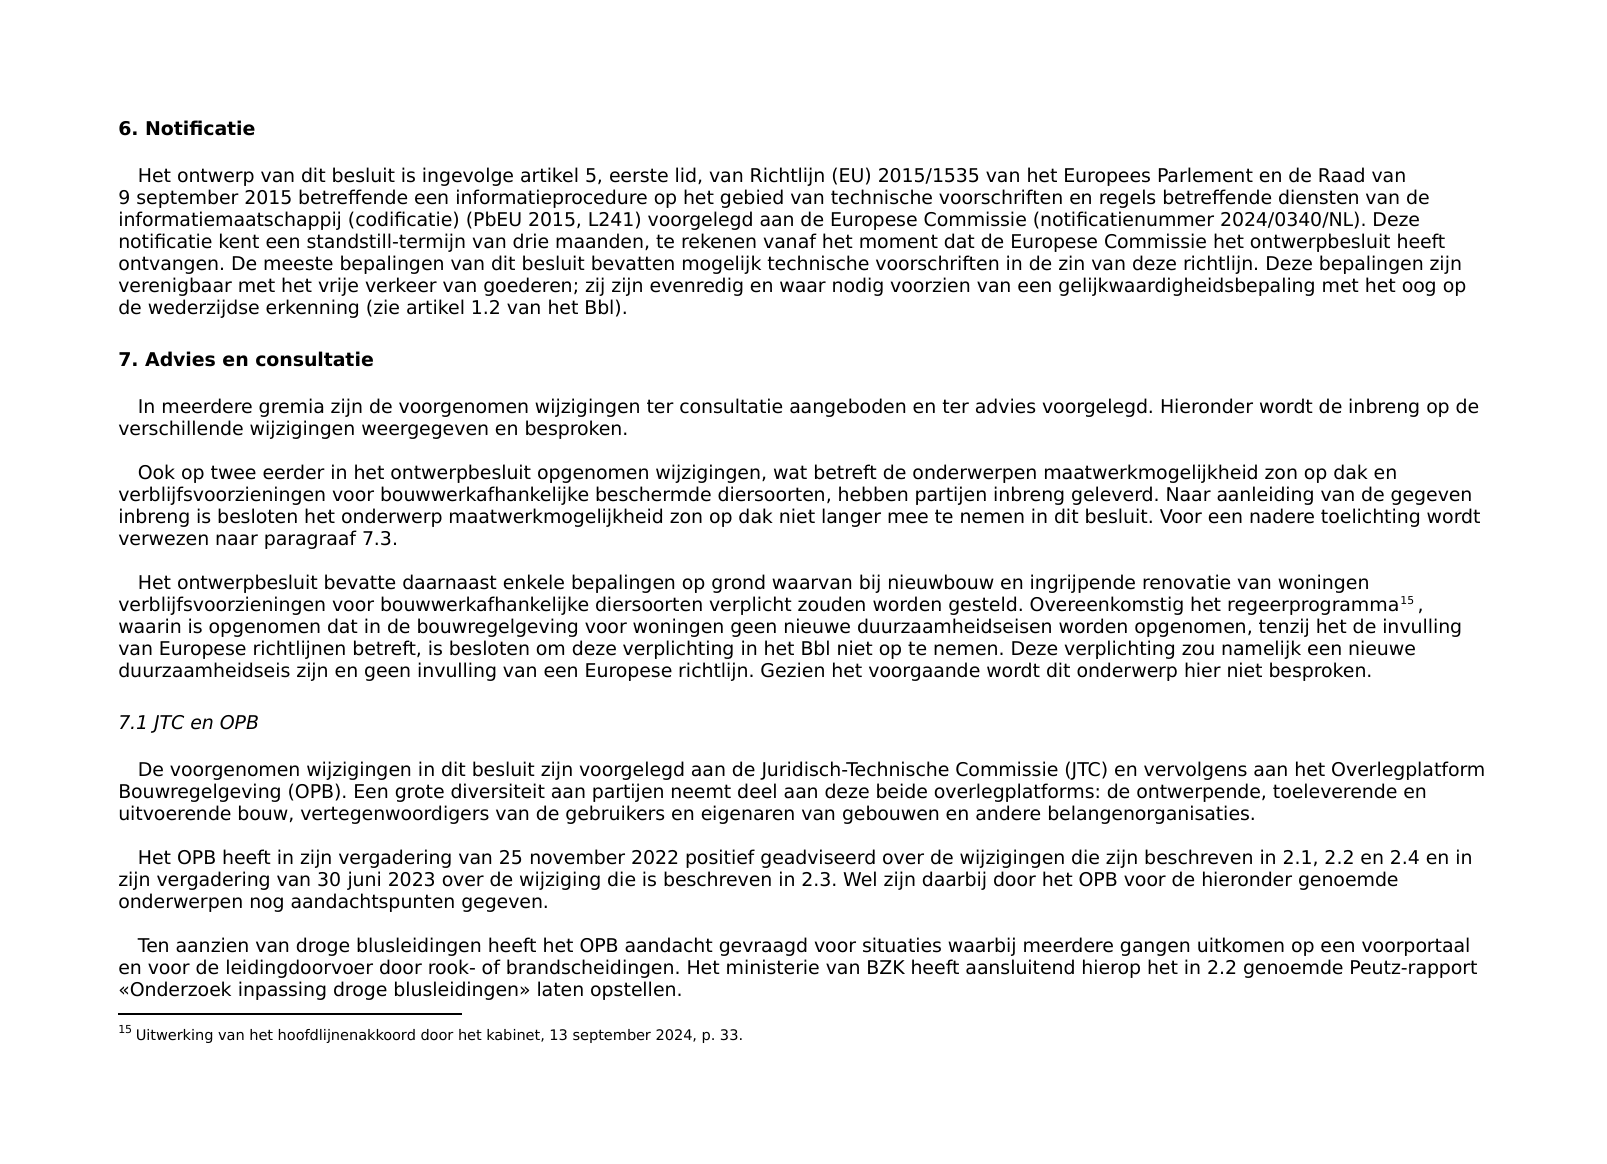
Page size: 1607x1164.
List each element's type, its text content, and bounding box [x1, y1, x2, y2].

text Het OPB heeft in zijn vergadering van 25 november 2022 positief geadviseerd over de wijzigingen die zijn beschreven in 2.1, 2.2 en 2.4 en in zijn vergadering van 30 juni 2023 over de wijziging die is beschreven in 2.3. Wel zijn daarbij door het OPB voor de hieronder genoemde onderwerpen nog aandachtspunten gegeven. [118, 847, 1488, 913]
text Uitwerking van het hoofdlijnenakkoord door het kabinet, 13 september 2024, p. 33. [118, 1023, 1488, 1045]
subtitle 6. Notificatie [118, 118, 1488, 140]
text De voorgenomen wijzigingen in dit besluit zijn voorgelegd aan de Juridisch-Technische Commissie (JTC) en vervolgens aan het Overlegplatform Bouwregelgeving (OPB). Een grote diversiteit aan partijen neemt deel aan deze beide overlegplatforms: de ontwerpende, toeleverende en uitvoerende bouw, vertegenwoordigers van de gebruikers en eigenaren van gebouwen en andere belangenorganisaties. [118, 759, 1488, 825]
text Ten aanzien van droge blusleidingen heeft het OPB aandacht gevraagd voor situaties waarbij meerdere gangen uitkomen op een voorportaal en voor de leidingdoorvoer door rook- of brandscheidingen. Het ministerie van BZK heeft aansluitend hierop het in 2.2 genoemde Peutz-rapport «Onderzoek inpassing droge blusleidingen» laten opstellen. [118, 935, 1488, 1001]
text In meerdere gremia zijn de voorgenomen wijzigingen ter consultatie aangeboden en ter advies voorgelegd. Hieronder wordt de inbreng op de verschillende wijzigingen weergegeven en besproken. [118, 396, 1488, 440]
text Ook op twee eerder in het ontwerpbesluit opgenomen wijzigingen, wat betreft de onderwerpen maatwerkmogelijkheid zon op dak en verblijfsvoorzieningen voor bouwwerkafhankelijke beschermde diersoorten, hebben partijen inbreng geleverd. Naar aanleiding van de gegeven inbreng is besloten het onderwerp maatwerkmogelijkheid zon op dak niet langer mee te nemen in dit besluit. Voor een nadere toelichting wordt verwezen naar paragraaf 7.3. [118, 462, 1488, 550]
subtitle 7. Advies en consultatie [118, 349, 1488, 371]
text Het ontwerpbesluit bevatte daarnaast enkele bepalingen op grond waarvan bij nieuwbouw en ingrijpende renovatie van woningen verblijfsvoorzieningen voor bouwwerkafhankelijke diersoorten verplicht zouden worden gesteld. Overeenkomstig het regeerprogramma, waarin is opgenomen dat in de bouwregelgeving voor woningen geen nieuwe duurzaamheidseisen worden opgenomen, tenzij het de invulling van Europese richtlijnen betreft, is besloten om deze verplichting in het Bbl niet op te nemen. Deze verplichting zou namelijk een nieuwe duurzaamheidseis zijn en geen invulling van een Europese richtlijn. Gezien het voorgaande wordt dit onderwerp hier niet besproken. [118, 572, 1488, 682]
text Het ontwerp van dit besluit is ingevolge artikel 5, eerste lid, van Richtlijn (EU) 2015/1535 van het Europees Parlement en de Raad van 9 september 2015 betreffende een informatieprocedure op het gebied van technische voorschriften en regels betreffende diensten van de informatiemaatschappij (codificatie) (PbEU 2015, L241) voorgelegd aan de Europese Commissie (notificatienummer 2024/0340/NL). Deze notificatie kent een standstill-termijn van drie maanden, te rekenen vanaf het moment dat de Europese Commissie het ontwerpbesluit heeft ontvangen. De meeste bepalingen van dit besluit bevatten mogelijk technische voorschriften in de zin van deze richtlijn. Deze bepalingen zijn verenigbaar met het vrije verkeer van goederen; zij zijn evenredig en waar nodig voorzien van een gelijkwaardigheidsbepaling met het oog op de wederzijdse erkenning (zie artikel 1.2 van het Bbl). [118, 165, 1488, 319]
subtitle 7.1 JTC en OPB [118, 712, 1488, 734]
